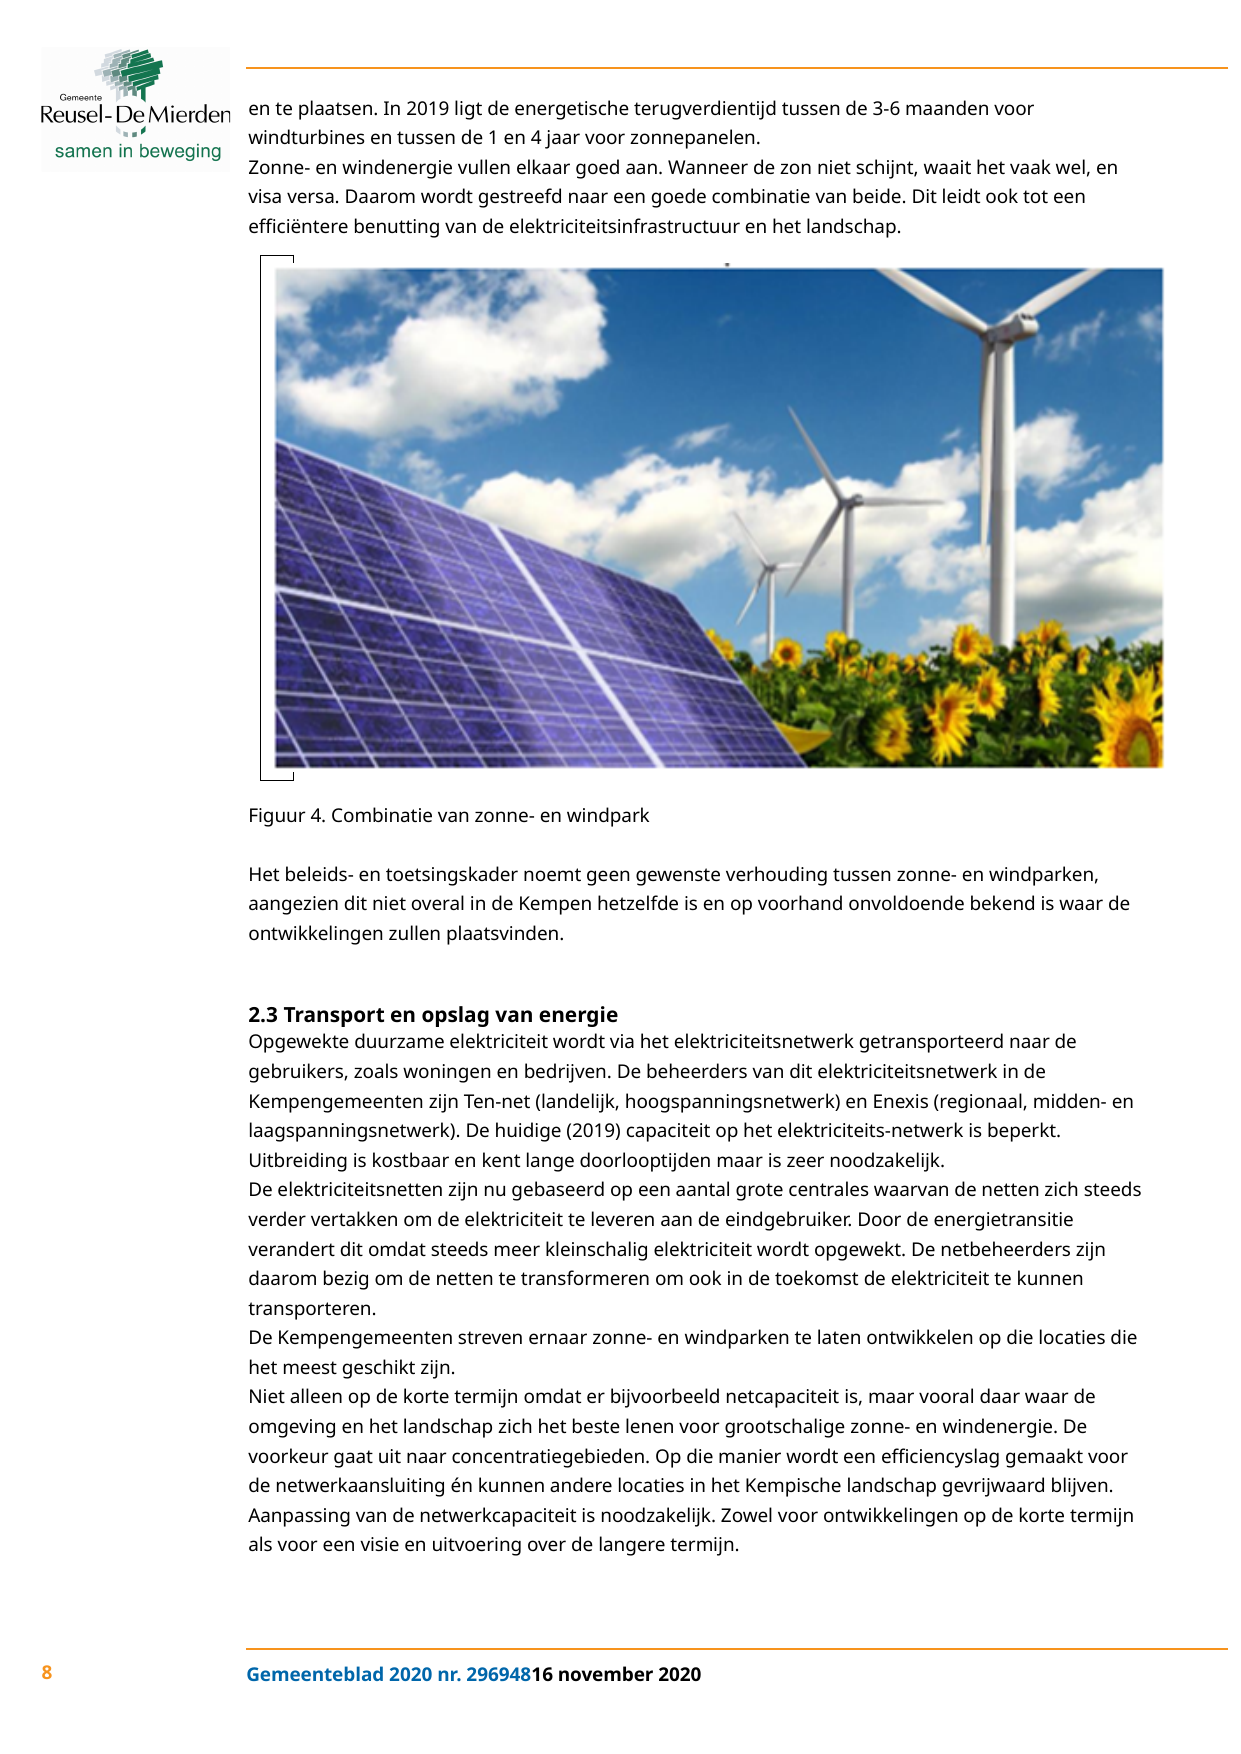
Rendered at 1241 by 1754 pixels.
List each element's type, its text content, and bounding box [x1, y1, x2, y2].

text Niet alleen op de korte termijn omdat er bijvoorbeeld netcapaciteit is, maar vooral daar waar de omgeving en het landschap zich het beste lenen voor grootschalige zonne- en windenergie. De voorkeur gaat uit naar concentratiegebieden. Op die manier wordt een efficiencyslag gemaakt voor de netwerkaansluiting én kunnen andere locaties in het Kempische landschap gevrijwaard blijven. [248, 1384, 1152, 1498]
text Aanpassing van de netwerkcapaciteit is noodzakelijk. Zowel voor ontwikkelingen op de korte termijn als voor een visie en uitvoering over de langere termijn. [248, 1502, 1152, 1557]
text Opgewekte duurzame elektriciteit wordt via het elektriciteitsnetwerk getransporteerd naar de gebruikers, zoals woningen en bedrijven. De beheerders van dit elektriciteitsnetwerk in de Kempengemeenten zijn Ten-net (landelijk, hoogspanningsnetwerk) en Enexis (regionaal, midden- en laagspanningsnetwerk). De huidige (2019) capaciteit op het elektriciteits-netwerk is beperkt. Uitbreiding is kostbaar en kent lange doorlooptijden maar is zeer noodzakelijk. [248, 1029, 1152, 1173]
text Figuur 4. Combinatie van zonne- en windpark [248, 802, 1152, 828]
text Het beleids- en toetsingskader noemt geen gewenste verhouding tussen zonne- en windparken, aangezien dit niet overal in de Kempen hetzelfde is en op voorhand onvoldoende bekend is waar de ontwikkelingen zullen plaatsvinden. [248, 861, 1152, 946]
picture [41, 47, 231, 172]
text en te plaatsen. In 2019 ligt de energetische terugverdientijd tussen de 3-6 maanden voor windturbines en tussen de 1 en 4 jaar voor zonnepanelen. [248, 95, 1152, 150]
text Zonne- en windenergie vullen elkaar goed aan. Wanneer de zon niet schijnt, waait het vaak wel, en visa versa. Daarom wordt gestreefd naar een goede combinatie van beide. Dit leidt ook tot een efficiëntere benutting van de elektriciteitsinfrastructuur en het landschap. [248, 154, 1152, 239]
text De Kempengemeenten streven ernaar zonne- en windparken te laten ontwikkelen op die locaties die het meest geschikt zijn. [248, 1324, 1152, 1380]
picture [268, 263, 1173, 772]
text 2.3 Transport en opslag van energie [248, 1000, 1152, 1029]
text De elektriciteitsnetten zijn nu gebaseerd op een aantal grote centrales waarvan de netten zich steeds verder vertakken om de elektriciteit te leveren aan de eindgebruiker. Door de energietransitie verandert dit omdat steeds meer kleinschalig elektriciteit wordt opgewekt. De netbeheerders zijn daarom bezig om de netten te transformeren om ook in de toekomst de elektriciteit te kunnen transporteren. [248, 1177, 1152, 1321]
